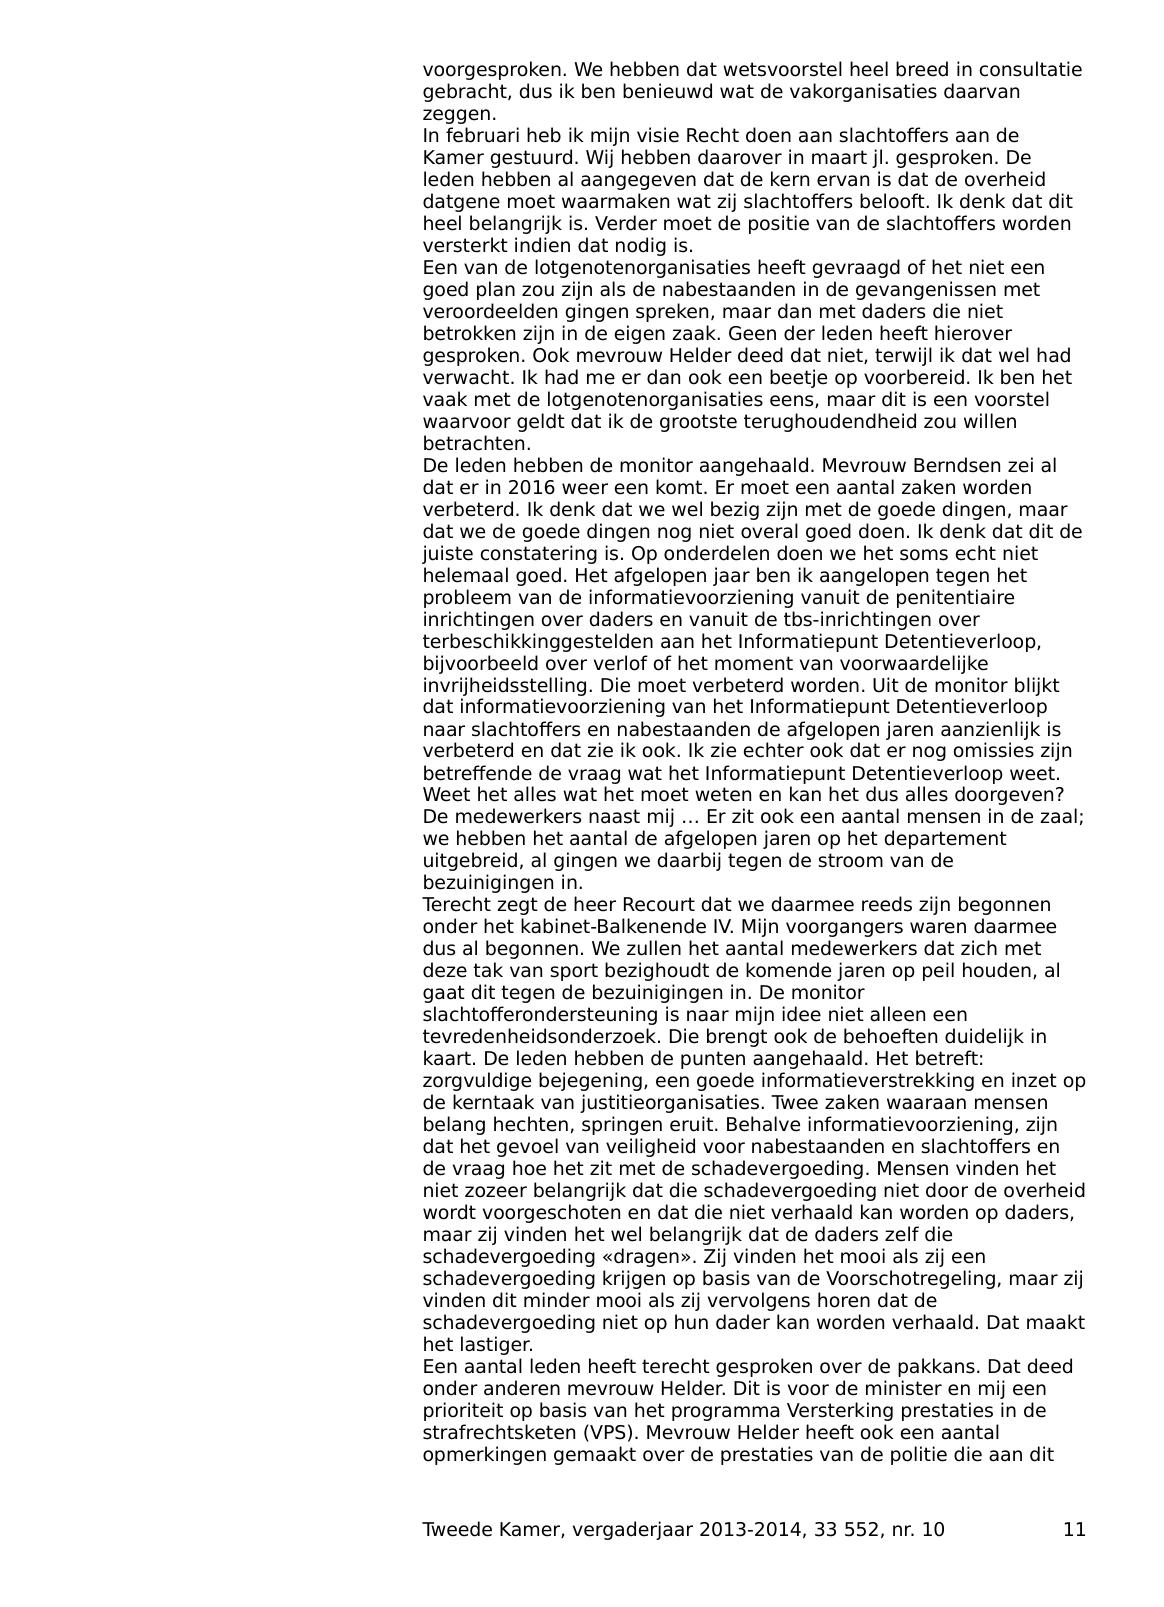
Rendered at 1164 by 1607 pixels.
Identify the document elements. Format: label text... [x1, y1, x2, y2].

text Terecht zegt de heer Recourt dat we daarmee reeds zijn begonnen onder het kabinet-Balkenende IV. Mijn voorgangers waren daarmee dus al begonnen. We zullen het aantal medewerkers dat zich met deze tak van sport bezighoudt de komende jaren op peil houden, al gaat dit tegen de bezuinigingen in. De monitor slachtofferondersteuning is naar mijn idee niet alleen een tevredenheidsonderzoek. Die brengt ook de behoeften duidelijk in kaart. De leden hebben de punten aangehaald. Het betreft: zorgvuldige bejegening, een goede informatieverstrekking en inzet op de kerntaak van justitieorganisaties. Twee zaken waaraan mensen belang hechten, springen eruit. Behalve informatievoorziening, zijn dat het gevoel van veiligheid voor nabestaanden en slachtoffers en de vraag hoe het zit met de schadevergoeding. Mensen vinden het niet zozeer belangrijk dat die schadevergoeding niet door de overheid wordt voorgeschoten en dat die niet verhaald kan worden op daders, maar zij vinden het wel belangrijk dat de daders zelf die schadevergoeding «dragen». Zij vinden het mooi als zij een schadevergoeding krijgen op basis van de Voorschotregeling, maar zij vinden dit minder mooi als zij vervolgens horen dat de schadevergoeding niet op hun dader kan worden verhaald. Dat maakt het lastiger. [422, 894, 1087, 1356]
text voorgesproken. We hebben dat wetsvoorstel heel breed in consultatie gebracht, dus ik ben benieuwd wat de vakorganisaties daarvan zeggen. [422, 59, 1087, 125]
text De leden hebben de monitor aangehaald. Mevrouw Berndsen zei al dat er in 2016 weer een komt. Er moet een aantal zaken worden verbeterd. Ik denk dat we wel bezig zijn met de goede dingen, maar dat we de goede dingen nog niet overal goed doen. Ik denk dat dit de juiste constatering is. Op onderdelen doen we het soms echt niet helemaal goed. Het afgelopen jaar ben ik aangelopen tegen het probleem van de informatievoorziening vanuit de penitentiaire inrichtingen over daders en vanuit de tbs-inrichtingen over terbeschikkinggestelden aan het Informatiepunt Detentieverloop, bijvoorbeeld over verlof of het moment van voorwaardelijke invrijheidsstelling. Die moet verbeterd worden. Uit de monitor blijkt dat informatievoorziening van het Informatiepunt Detentieverloop naar slachtoffers en nabestaanden de afgelopen jaren aanzienlijk is verbeterd en dat zie ik ook. Ik zie echter ook dat er nog omissies zijn betreffende de vraag wat het Informatiepunt Detentieverloop weet. Weet het alles wat het moet weten en kan het dus alles doorgeven? De medewerkers naast mij … Er zit ook een aantal mensen in de zaal; we hebben het aantal de afgelopen jaren op het departement uitgebreid, al gingen we daarbij tegen de stroom van de bezuinigingen in. [422, 455, 1087, 894]
text In februari heb ik mijn visie Recht doen aan slachtoffers aan de Kamer gestuurd. Wij hebben daarover in maart jl. gesproken. De leden hebben al aangegeven dat de kern ervan is dat de overheid datgene moet waarmaken wat zij slachtoffers belooft. Ik denk dat dit heel belangrijk is. Verder moet de positie van de slachtoffers worden versterkt indien dat nodig is. [422, 125, 1087, 257]
text Een van de lotgenotenorganisaties heeft gevraagd of het niet een goed plan zou zijn als de nabestaanden in de gevangenissen met veroordeelden gingen spreken, maar dan met daders die niet betrokken zijn in de eigen zaak. Geen der leden heeft hierover gesproken. Ook mevrouw Helder deed dat niet, terwijl ik dat wel had verwacht. Ik had me er dan ook een beetje op voorbereid. Ik ben het vaak met de lotgenotenorganisaties eens, maar dit is een voorstel waarvoor geldt dat ik de grootste terughoudendheid zou willen betrachten. [422, 257, 1087, 455]
text Een aantal leden heeft terecht gesproken over de pakkans. Dat deed onder anderen mevrouw Helder. Dit is voor de minister en mij een prioriteit op basis van het programma Versterking prestaties in de strafrechtsketen (VPS). Mevrouw Helder heeft ook een aantal opmerkingen gemaakt over de prestaties van de politie die aan dit [422, 1356, 1087, 1466]
